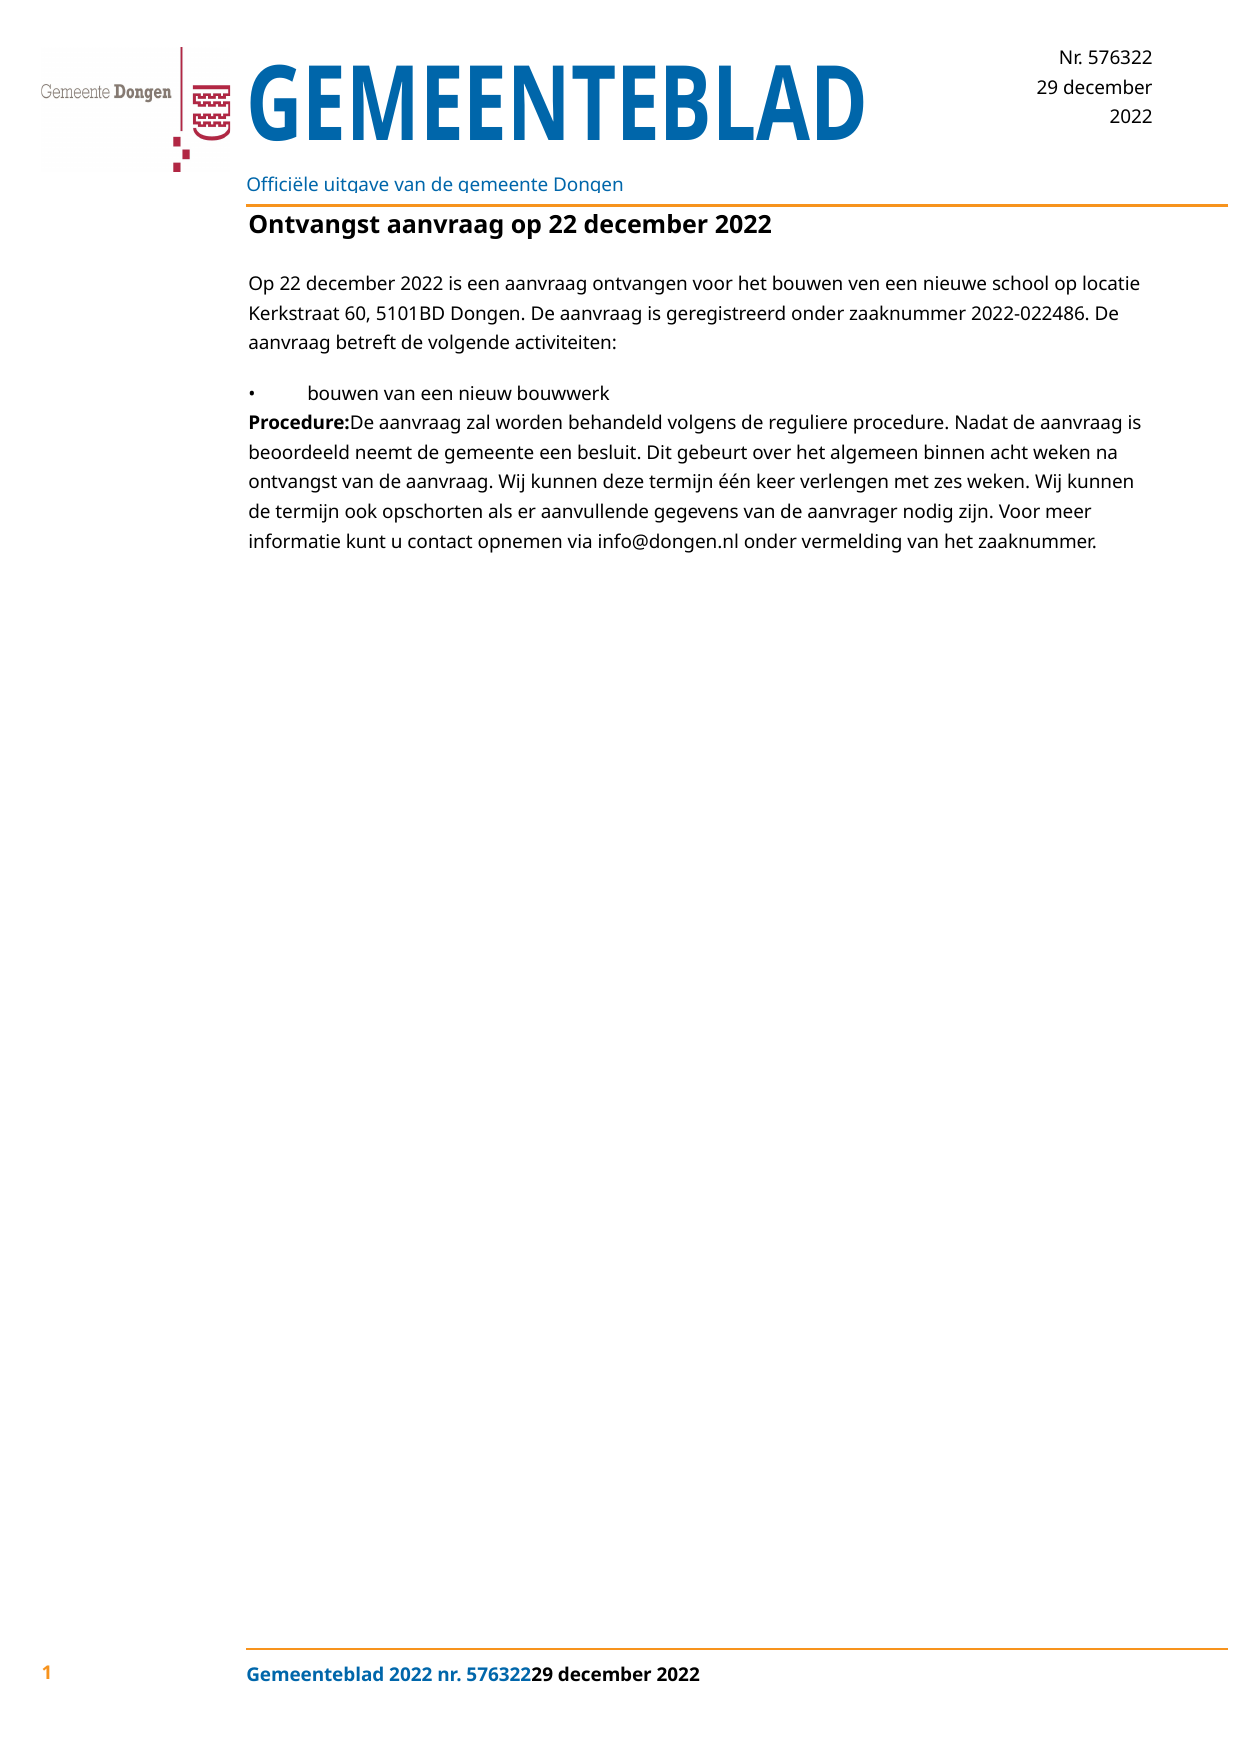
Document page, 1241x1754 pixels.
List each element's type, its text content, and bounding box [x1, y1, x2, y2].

picture [41, 47, 231, 172]
text Procedure:De aanvraag zal worden behandeld volgens de reguliere procedure. Nadat de aanvraag is beoordeeld neemt de gemeente een besluit. Dit gebeurt over het algemeen binnen acht weken na ontvangst van de aanvraag. Wij kunnen deze termijn één keer verlengen met zes weken. Wij kunnen de termijn ook opschorten als er aanvullende gegevens van de aanvrager nodig zijn. Voor meer informatie kunt u contact opnemen via info@dongen.nl onder vermelding van het zaaknummer. [248, 409, 1152, 553]
text Ontvangst aanvraag op 22 december 2022 [248, 207, 1152, 241]
text Op 22 december 2022 is een aanvraag ontvangen voor het bouwen ven een nieuwe school op locatie Kerkstraat 60, 5101BD Dongen. De aanvraag is geregistreerd onder zaaknummer 2022-022486. De aanvraag betreft de volgende activiteiten: [248, 270, 1152, 355]
list bouwen van een nieuw bouwwerk [248, 380, 1152, 406]
